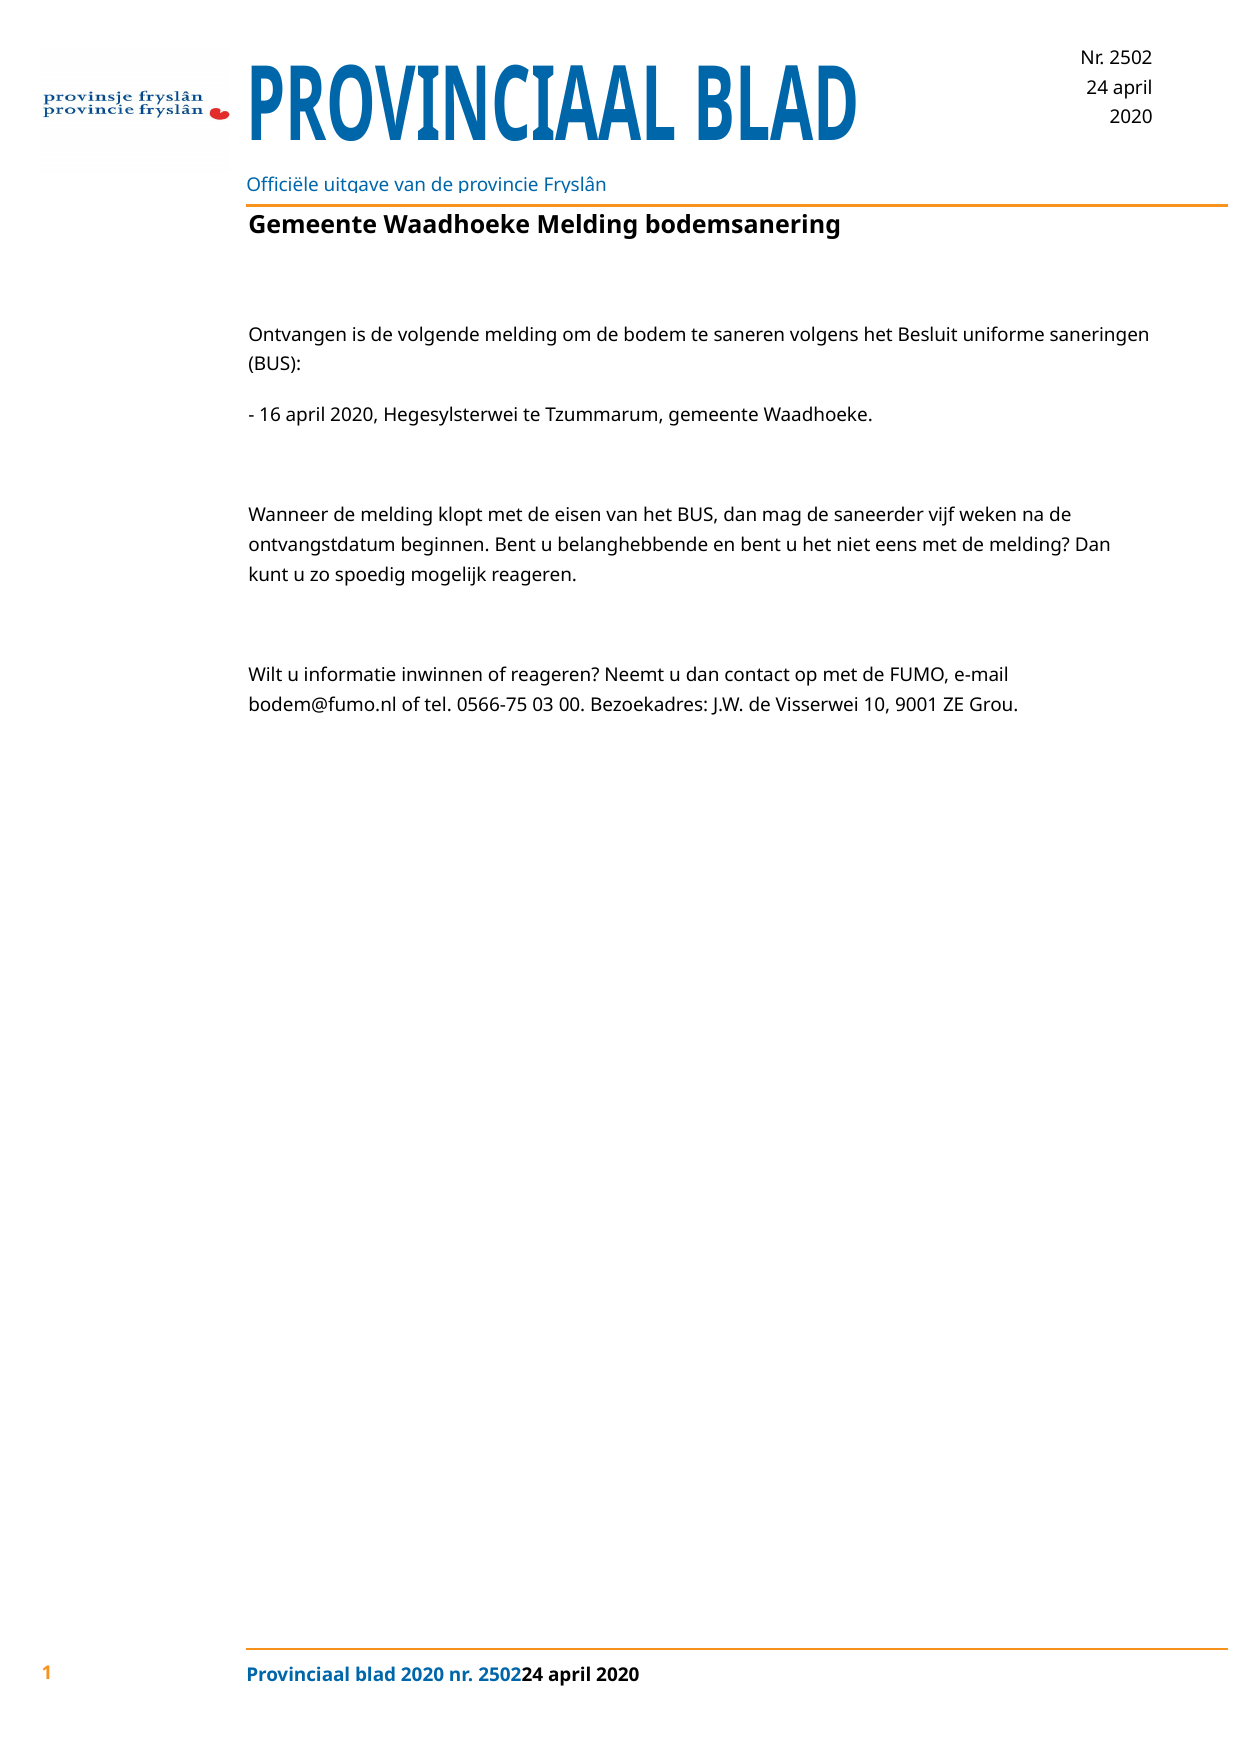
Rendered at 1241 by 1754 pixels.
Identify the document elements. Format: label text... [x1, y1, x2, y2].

text Wilt u informatie inwinnen of reageren? Neemt u dan contact op met de FUMO, e-mail bodem@fumo.nl of tel. 0566-75 03 00. Bezoekadres: J.W. de Visserwei 10, 9001 ZE Grou. [248, 662, 1152, 717]
picture [41, 47, 231, 172]
text - 16 april 2020, Hegesylsterwei te Tzummarum, gemeente Waadhoeke. [248, 401, 1152, 426]
text Wanneer de melding klopt met de eisen van het BUS, dan mag de saneerder vijf weken na de ontvangstdatum beginnen. Bent u belanghebbende en bent u het niet eens met de melding? Dan kunt u zo spoedig mogelijk reageren. [248, 502, 1152, 586]
text Gemeente Waadhoeke Melding bodemsanering [248, 207, 1152, 241]
text Ontvangen is de volgende melding om de bodem te saneren volgens het Besluit uniforme saneringen (BUS): [248, 321, 1152, 376]
